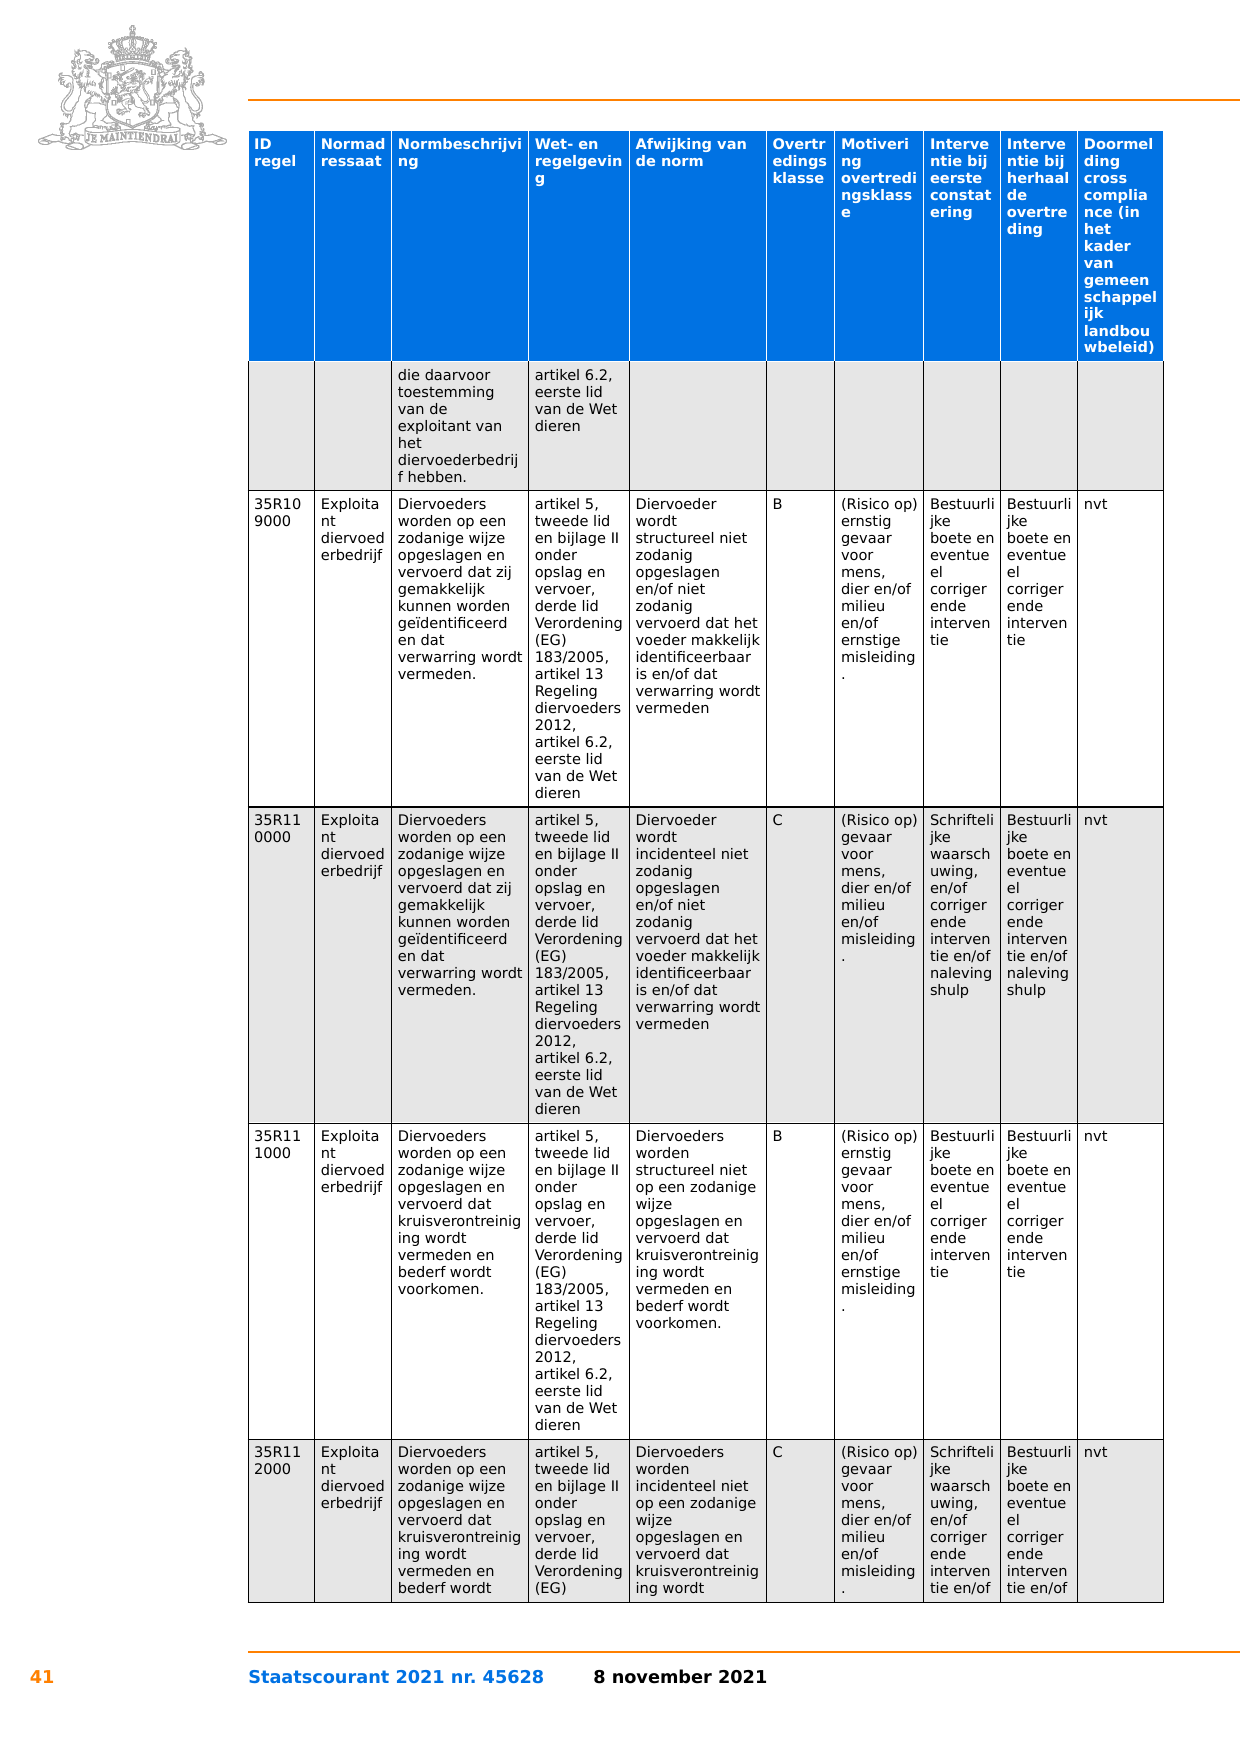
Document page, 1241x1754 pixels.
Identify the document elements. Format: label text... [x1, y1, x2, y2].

table_cell C [767, 1440, 834, 1602]
table_cell [767, 362, 834, 490]
table_cell artikel 6.2, eerste lid van de Wet dieren [529, 362, 629, 490]
table_cell Diervoeders worden incidenteel niet op een zodanige wijze opgeslagen en vervoerd dat kruisverontreiniging wordt [630, 1440, 766, 1602]
table_cell 35R112000 [249, 1440, 314, 1602]
table_cell Diervoeders worden op een zodanige wijze opgeslagen en vervoerd dat kruisverontreiniging wordt vermeden en bederf wordt [392, 1440, 528, 1602]
table_cell Bestuurlijke boete en eventueel corrigerende interventie [1001, 1124, 1077, 1438]
table_cell artikel 5, tweede lid en bijlage II onder opslag en vervoer, derde lid Verordening (EG) 183/2005, artikel 13 Regeling diervoeders 2012, artikel 6.2, eerste lid van de Wet dieren [529, 1124, 629, 1438]
table_header Doormelding cross compliance (in het kader van gemeenschappelijk landbouwbeleid) [1078, 131, 1163, 361]
table_header Normbeschrijving [392, 131, 528, 361]
table_cell C [767, 808, 834, 1122]
table_cell nvt [1078, 491, 1163, 806]
table_cell [835, 362, 923, 490]
table_header Interventie bij eerste constatering [924, 131, 1000, 361]
table_cell artikel 5, tweede lid en bijlage II onder opslag en vervoer, derde lid Verordening (EG) [529, 1440, 629, 1602]
table_header Afwijking van de norm [630, 131, 766, 361]
table_cell 35R109000 [249, 491, 314, 806]
table_cell Diervoeder wordt incidenteel niet zodanig opgeslagen en/of niet zodanig vervoerd dat het voeder makkelijk identificeerbaar is en/of dat verwarring wordt vermeden [630, 808, 766, 1122]
table_cell [924, 362, 1000, 490]
table_cell [249, 362, 314, 490]
table_cell Exploitant diervoederbedrijf [315, 491, 391, 806]
table_header Motivering overtredingsklasse [835, 131, 923, 361]
table_cell [630, 362, 766, 490]
picture [38, 25, 227, 150]
table_cell Diervoeders worden op een zodanige wijze opgeslagen en vervoerd dat zij gemakkelijk kunnen worden geïdentificeerd en dat verwarring wordt vermeden. [392, 491, 528, 806]
table_cell artikel 5, tweede lid en bijlage II onder opslag en vervoer, derde lid Verordening (EG) 183/2005, artikel 13 Regeling diervoeders 2012, artikel 6.2, eerste lid van de Wet dieren [529, 808, 629, 1122]
table_cell Bestuurlijke boete en eventueel corrigerende interventie [924, 1124, 1000, 1438]
table_header Interventie bij herhaalde overtreding [1001, 131, 1077, 361]
table_cell (Risico op) ernstig gevaar voor mens, dier en/of milieu en/of ernstige misleiding. [835, 1124, 923, 1438]
table_cell Bestuurlijke boete en eventueel corrigerende interventie en/of nalevingshulp [1001, 808, 1077, 1122]
table_cell nvt [1078, 1124, 1163, 1438]
table_cell Exploitant diervoederbedrijf [315, 808, 391, 1122]
table_cell artikel 5, tweede lid en bijlage II onder opslag en vervoer, derde lid Verordening (EG) 183/2005, artikel 13 Regeling diervoeders 2012, artikel 6.2, eerste lid van de Wet dieren [529, 491, 629, 806]
table_cell (Risico op) gevaar voor mens, dier en/of milieu en/of misleiding. [835, 1440, 923, 1602]
table_cell Bestuurlijke boete en eventueel corrigerende interventie [1001, 491, 1077, 806]
table_cell Schriftelijke waarschuwing, en/of corrigerende interventie en/of nalevingshulp [924, 808, 1000, 1122]
table_header Overtredingsklasse [767, 131, 834, 361]
table_cell B [767, 1124, 834, 1438]
table_cell [315, 362, 391, 490]
table_cell (Risico op) ernstig gevaar voor mens, dier en/of milieu en/of ernstige misleiding. [835, 491, 923, 806]
table_cell Exploitant diervoederbedrijf [315, 1124, 391, 1438]
table_cell 35R111000 [249, 1124, 314, 1438]
table_cell [1001, 362, 1077, 490]
table_cell (Risico op) gevaar voor mens, dier en/of milieu en/of misleiding. [835, 808, 923, 1122]
table_header ID regel [249, 131, 314, 361]
table_cell 35R110000 [249, 808, 314, 1122]
table_cell B [767, 491, 834, 806]
table_cell Diervoeders worden op een zodanige wijze opgeslagen en vervoerd dat zij gemakkelijk kunnen worden geïdentificeerd en dat verwarring wordt vermeden. [392, 808, 528, 1122]
table_cell nvt [1078, 1440, 1163, 1602]
table_cell Diervoeders worden structureel niet op een zodanige wijze opgeslagen en vervoerd dat kruisverontreiniging wordt vermeden en bederf wordt voorkomen. [630, 1124, 766, 1438]
table_header Wet- en regelgeving [529, 131, 629, 361]
table_cell [1078, 362, 1163, 490]
table_cell nvt [1078, 808, 1163, 1122]
table_cell Bestuurlijke boete en eventueel corrigerende interventie en/of [1001, 1440, 1077, 1602]
table_cell Schriftelijke waarschuwing, en/of corrigerende interventie en/of [924, 1440, 1000, 1602]
table_cell Diervoeder wordt structureel niet zodanig opgeslagen en/of niet zodanig vervoerd dat het voeder makkelijk identificeerbaar is en/of dat verwarring wordt vermeden [630, 491, 766, 806]
table_header Normadressaat [315, 131, 391, 361]
table_cell Exploitant diervoederbedrijf [315, 1440, 391, 1602]
table_cell Bestuurlijke boete en eventueel corrigerende interventie [924, 491, 1000, 806]
table_cell Diervoeders worden op een zodanige wijze opgeslagen en vervoerd dat kruisverontreiniging wordt vermeden en bederf wordt voorkomen. [392, 1124, 528, 1438]
table_cell die daarvoor toestemming van de exploitant van het diervoederbedrijf hebben. [392, 362, 528, 490]
